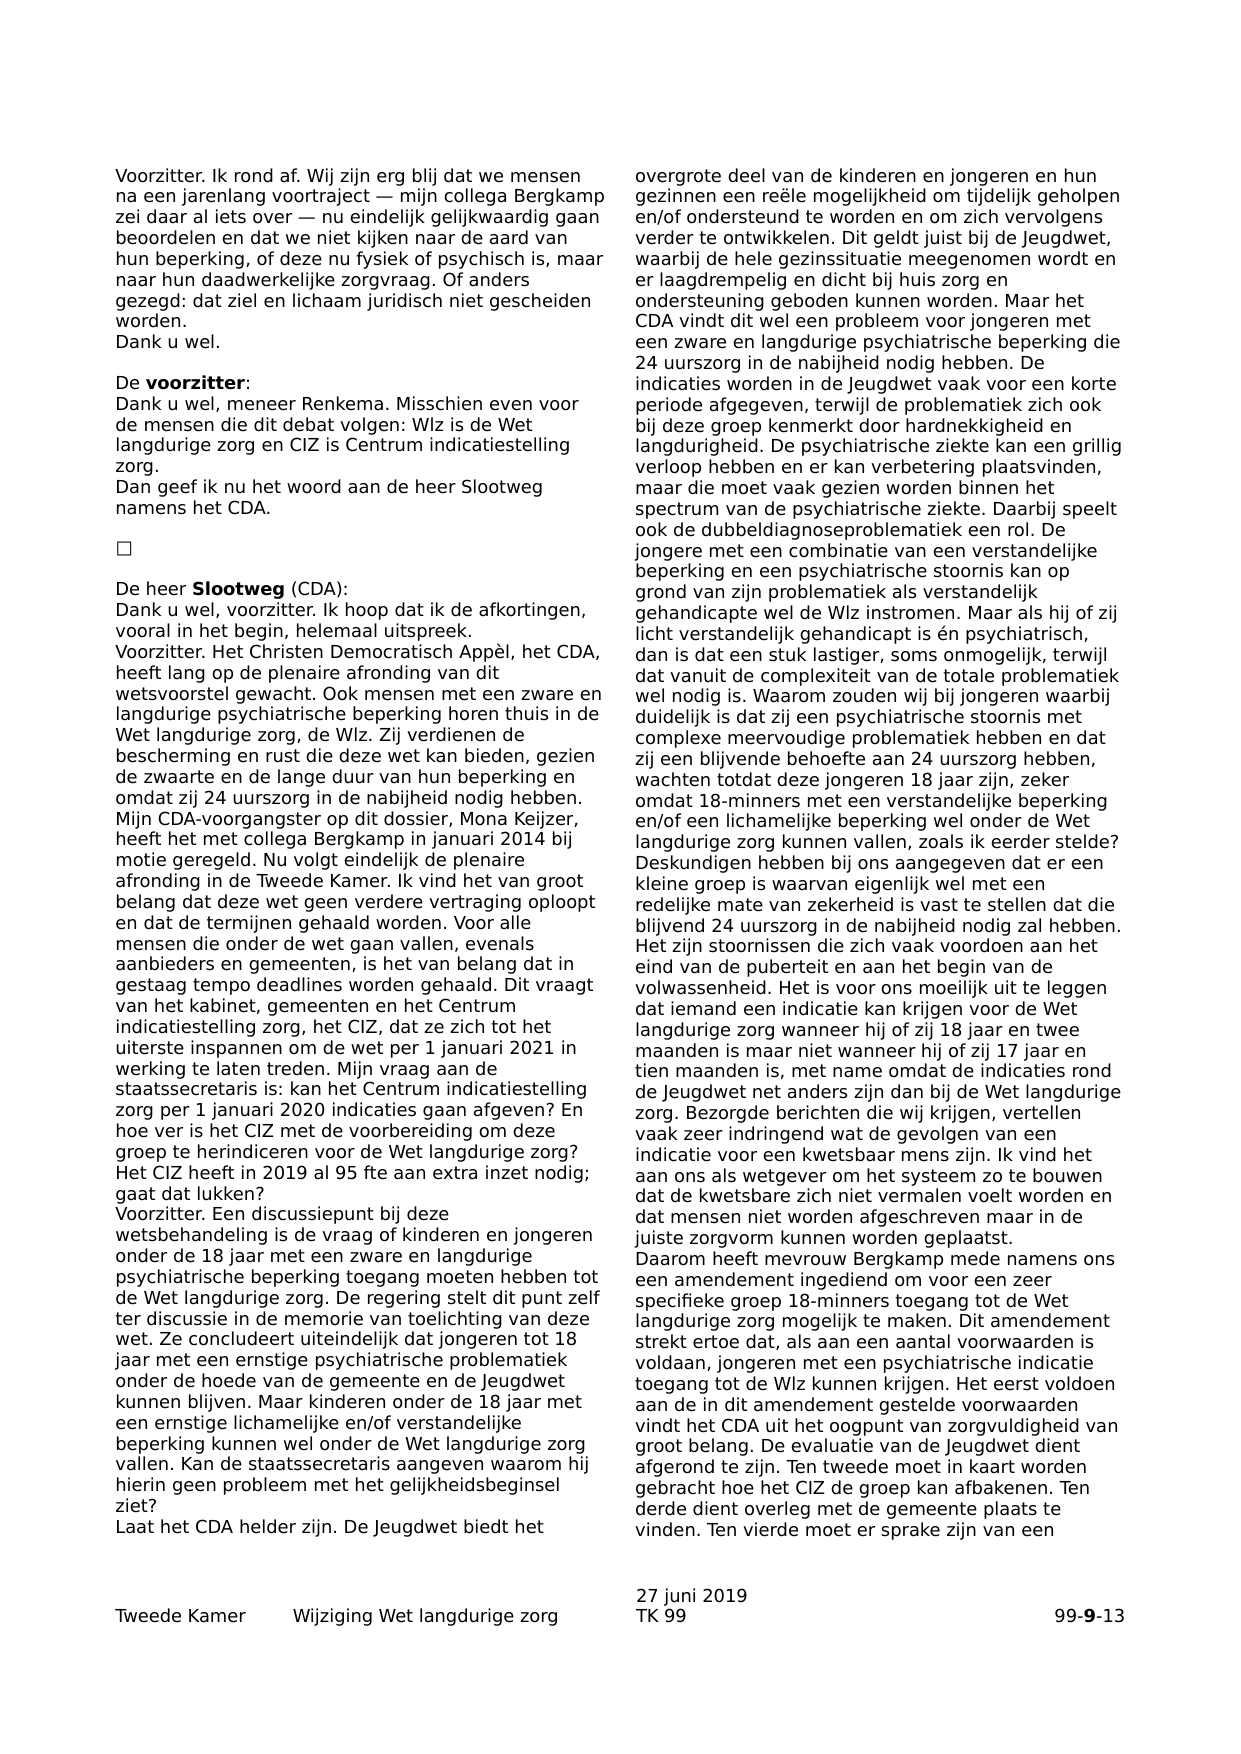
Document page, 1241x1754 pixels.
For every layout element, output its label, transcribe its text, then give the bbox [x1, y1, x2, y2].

text Dank u wel, meneer Renkema. Misschien even voor de mensen die dit debat volgen: Wlz is de Wet langdurige zorg en CIZ is Centrum indicatiestelling zorg. [115, 393, 605, 477]
text Voorzitter. Een discussiepunt bij deze wetsbehandeling is de vraag of kinderen en jongeren onder de 18 jaar met een zware en langdurige psychiatrische beperking toegang moeten hebben tot de Wet langdurige zorg. De regering stelt dit punt zelf ter discussie in de memorie van toelichting van deze wet. Ze concludeert uiteindelijk dat jongeren tot 18 jaar met een ernstige psychiatrische problematiek onder de hoede van de gemeente en de Jeugdwet kunnen blijven. Maar kinderen onder de 18 jaar met een ernstige lichamelijke en/of verstandelijke beperking kunnen wel onder de Wet langdurige zorg vallen. Kan de staatssecretaris aangeven waarom hij hierin geen probleem met het gelijkheidsbeginsel ziet? [115, 1204, 605, 1517]
text Dan geef ik nu het woord aan de heer Slootweg namens het CDA. [115, 477, 605, 518]
text ⬜ [115, 538, 605, 559]
text Deskundigen hebben bij ons aangegeven dat er een kleine groep is waarvan eigenlijk wel met een redelijke mate van zekerheid is vast te stellen dat die blijvend 24 uurszorg in de nabijheid nodig zal hebben. Het zijn stoornissen die zich vaak voordoen aan het eind van de puberteit en aan het begin van de volwassenheid. Het is voor ons moeilijk uit te leggen dat iemand een indicatie kan krijgen voor de Wet langdurige zorg wanneer hij of zij 18 jaar en twee maanden is maar niet wanneer hij of zij 17 jaar en tien maanden is, met name omdat de indicaties rond de Jeugdwet net anders zijn dan bij de Wet langdurige zorg. Bezorgde berichten die wij krijgen, vertellen vaak zeer indringend wat de gevolgen van een indicatie voor een kwetsbaar mens zijn. Ik vind het aan ons als wetgever om het systeem zo te bouwen dat de kwetsbare zich niet vermalen voelt worden en dat mensen niet worden afgeschreven maar in de juiste zorgvorm kunnen worden geplaatst. [635, 853, 1125, 1249]
text Voorzitter. Het Christen Democratisch Appèl, het CDA, heeft lang op de plenaire afronding van dit wetsvoorstel gewacht. Ook mensen met een zware en langdurige psychiatrische beperking horen thuis in de Wet langdurige zorg, de Wlz. Zij verdienen de bescherming en rust die deze wet kan bieden, gezien de zwaarte en de lange duur van hun beperking en omdat zij 24 uurszorg in de nabijheid nodig hebben. Mijn CDA-voorgangster op dit dossier, Mona Keijzer, heeft het met collega Bergkamp in januari 2014 bij motie geregeld. Nu volgt eindelijk de plenaire afronding in de Tweede Kamer. Ik vind het van groot belang dat deze wet geen verdere vertraging oploopt en dat de termijnen gehaald worden. Voor alle mensen die onder de wet gaan vallen, evenals aanbieders en gemeenten, is het van belang dat in gestaag tempo deadlines worden gehaald. Dit vraagt van het kabinet, gemeenten en het Centrum indicatiestelling zorg, het CIZ, dat ze zich tot het uiterste inspannen om de wet per 1 januari 2021 in werking te laten treden. Mijn vraag aan de staatssecretaris is: kan het Centrum indicatiestelling zorg per 1 januari 2020 indicaties gaan afgeven? En hoe ver is het CIZ met de voorbereiding om deze groep te herindiceren voor de Wet langdurige zorg? Het CIZ heeft in 2019 al 95 fte aan extra inzet nodig; gaat dat lukken? [115, 642, 605, 1204]
text overgrote deel van de kinderen en jongeren en hun gezinnen een reële mogelijkheid om tijdelijk geholpen en/of ondersteund te worden en om zich vervolgens verder te ontwikkelen. Dit geldt juist bij de Jeugdwet, waarbij de hele gezinssituatie meegenomen wordt en er laagdrempelig en dicht bij huis zorg en ondersteuning geboden kunnen worden. Maar het CDA vindt dit wel een probleem voor jongeren met een zware en langdurige psychiatrische beperking die 24 uurszorg in de nabijheid nodig hebben. De indicaties worden in de Jeugdwet vaak voor een korte periode afgegeven, terwijl de problematiek zich ook bij deze groep kenmerkt door hardnekkigheid en langdurigheid. De psychiatrische ziekte kan een grillig verloop hebben en er kan verbetering plaatsvinden, maar die moet vaak gezien worden binnen het spectrum van de psychiatrische ziekte. Daarbij speelt ook de dubbeldiagnoseproblematiek een rol. De jongere met een combinatie van een verstandelijke beperking en een psychiatrische stoornis kan op grond van zijn problematiek als verstandelijk gehandicapte wel de Wlz instromen. Maar als hij of zij licht verstandelijk gehandicapt is én psychiatrisch, dan is dat een stuk lastiger, soms onmogelijk, terwijl dat vanuit de complexiteit van de totale problematiek wel nodig is. Waarom zouden wij bij jongeren waarbij duidelijk is dat zij een psychiatrische stoornis met complexe meervoudige problematiek hebben en dat zij een blijvende behoefte aan 24 uurszorg hebben, wachten totdat deze jongeren 18 jaar zijn, zeker omdat 18-minners met een verstandelijke beperking en/of een lichamelijke beperking wel onder de Wet langdurige zorg kunnen vallen, zoals ik eerder stelde? [635, 165, 1125, 853]
text Dank u wel, voorzitter. Ik hoop dat ik de afkortingen, vooral in het begin, helemaal uitspreek. [115, 600, 605, 642]
text De heer Slootweg (CDA): [115, 579, 605, 600]
text Voorzitter. Ik rond af. Wij zijn erg blij dat we mensen na een jarenlang voortraject — mijn collega Bergkamp zei daar al iets over — nu eindelijk gelijkwaardig gaan beoordelen en dat we niet kijken naar de aard van hun beperking, of deze nu fysiek of psychisch is, maar naar hun daadwerkelijke zorgvraag. Of anders gezegd: dat ziel en lichaam juridisch niet gescheiden worden. [115, 165, 605, 332]
text De voorzitter: [115, 373, 605, 393]
text Laat het CDA helder zijn. De Jeugdwet biedt het [115, 1517, 605, 1537]
text Dank u wel. [115, 332, 605, 353]
text Daarom heeft mevrouw Bergkamp mede namens ons een amendement ingediend om voor een zeer specifieke groep 18-minners toegang tot de Wet langdurige zorg mogelijk te maken. Dit amendement strekt ertoe dat, als aan een aantal voorwaarden is voldaan, jongeren met een psychiatrische indicatie toegang tot de Wlz kunnen krijgen. Het eerst voldoen aan de in dit amendement gestelde voorwaarden vindt het CDA uit het oogpunt van zorgvuldigheid van groot belang. De evaluatie van de Jeugdwet dient afgerond te zijn. Ten tweede moet in kaart worden gebracht hoe het CIZ de groep kan afbakenen. Ten derde dient overleg met de gemeente plaats te vinden. Ten vierde moet er sprake zijn van een [635, 1249, 1125, 1540]
